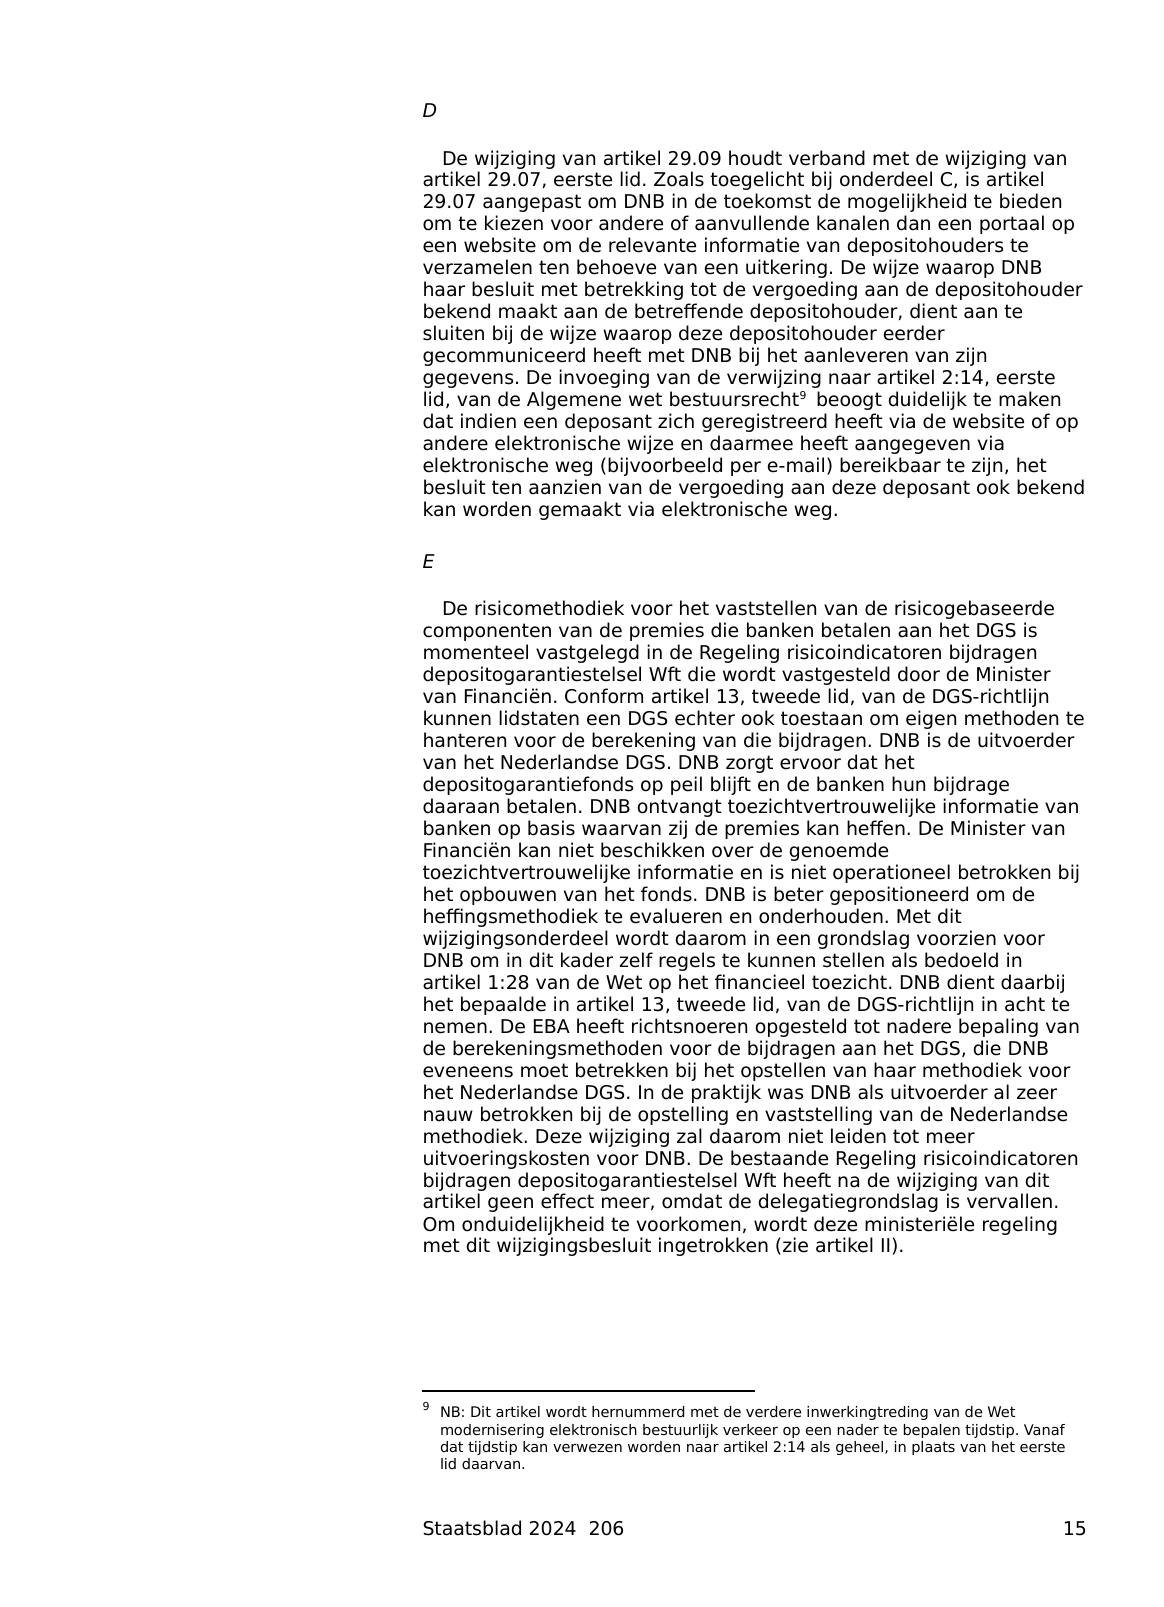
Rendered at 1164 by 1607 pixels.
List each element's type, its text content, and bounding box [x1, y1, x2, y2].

text De risicomethodiek voor het vaststellen van de risicogebaseerde componenten van de premies die banken betalen aan het DGS is momenteel vastgelegd in de Regeling risicoindicatoren bijdragen depositogarantiestelsel Wft die wordt vastgesteld door de Minister van Financiën. Conform artikel 13, tweede lid, van de DGS-richtlijn kunnen lidstaten een DGS echter ook toestaan om eigen methoden te hanteren voor de berekening van die bijdragen. DNB is de uitvoerder van het Nederlandse DGS. DNB zorgt ervoor dat het depositogarantiefonds op peil blijft en de banken hun bijdrage daaraan betalen. DNB ontvangt toezichtvertrouwelijke informatie van banken op basis waarvan zij de premies kan heffen. De Minister van Financiën kan niet beschikken over de genoemde toezichtvertrouwelijke informatie en is niet operationeel betrokken bij het opbouwen van het fonds. DNB is beter gepositioneerd om de heffingsmethodiek te evalueren en onderhouden. Met dit wijzigingsonderdeel wordt daarom in een grondslag voorzien voor DNB om in dit kader zelf regels te kunnen stellen als bedoeld in artikel 1:28 van de Wet op het financieel toezicht. DNB dient daarbij het bepaalde in artikel 13, tweede lid, van de DGS-richtlijn in acht te nemen. De EBA heeft richtsnoeren opgesteld tot nadere bepaling van de berekeningsmethoden voor de bijdragen aan het DGS, die DNB eveneens moet betrekken bij het opstellen van haar methodiek voor het Nederlandse DGS. In de praktijk was DNB als uitvoerder al zeer nauw betrokken bij de opstelling en vaststelling van de Nederlandse methodiek. Deze wijziging zal daarom niet leiden tot meer uitvoeringskosten voor DNB. De bestaande Regeling risicoindicatoren bijdragen depositogarantiestelsel Wft heeft na de wijziging van dit artikel geen effect meer, omdat de delegatiegrondslag is vervallen. Om onduidelijkheid te voorkomen, wordt deze ministeriële regeling met dit wijzigingsbesluit ingetrokken (zie artikel II). [422, 598, 1087, 1257]
subtitle D [422, 100, 1087, 122]
text NB: Dit artikel wordt hernummerd met de verdere inwerkingtreding van de Wet modernisering elektronisch bestuurlijk verkeer op een nader te bepalen tijdstip. Vanaf dat tijdstip kan verwezen worden naar artikel 2:14 als geheel, in plaats van het eerste lid daarvan. [422, 1400, 1087, 1473]
subtitle E [422, 551, 1087, 573]
text De wijziging van artikel 29.09 houdt verband met de wijziging van artikel 29.07, eerste lid. Zoals toegelicht bij onderdeel C, is artikel 29.07 aangepast om DNB in de toekomst de mogelijkheid te bieden om te kiezen voor andere of aanvullende kanalen dan een portaal op een website om de relevante informatie van depositohouders te verzamelen ten behoeve van een uitkering. De wijze waarop DNB haar besluit met betrekking tot de vergoeding aan de depositohouder bekend maakt aan de betreffende depositohouder, dient aan te sluiten bij de wijze waarop deze depositohouder eerder gecommuniceerd heeft met DNB bij het aanleveren van zijn gegevens. De invoeging van de verwijzing naar artikel 2:14, eerste lid, van de Algemene wet bestuursrecht beoogt duidelijk te maken dat indien een deposant zich geregistreerd heeft via de website of op andere elektronische wijze en daarmee heeft aangegeven via elektronische weg (bijvoorbeeld per e-mail) bereikbaar te zijn, het besluit ten aanzien van de vergoeding aan deze deposant ook bekend kan worden gemaakt via elektronische weg. [422, 147, 1087, 521]
